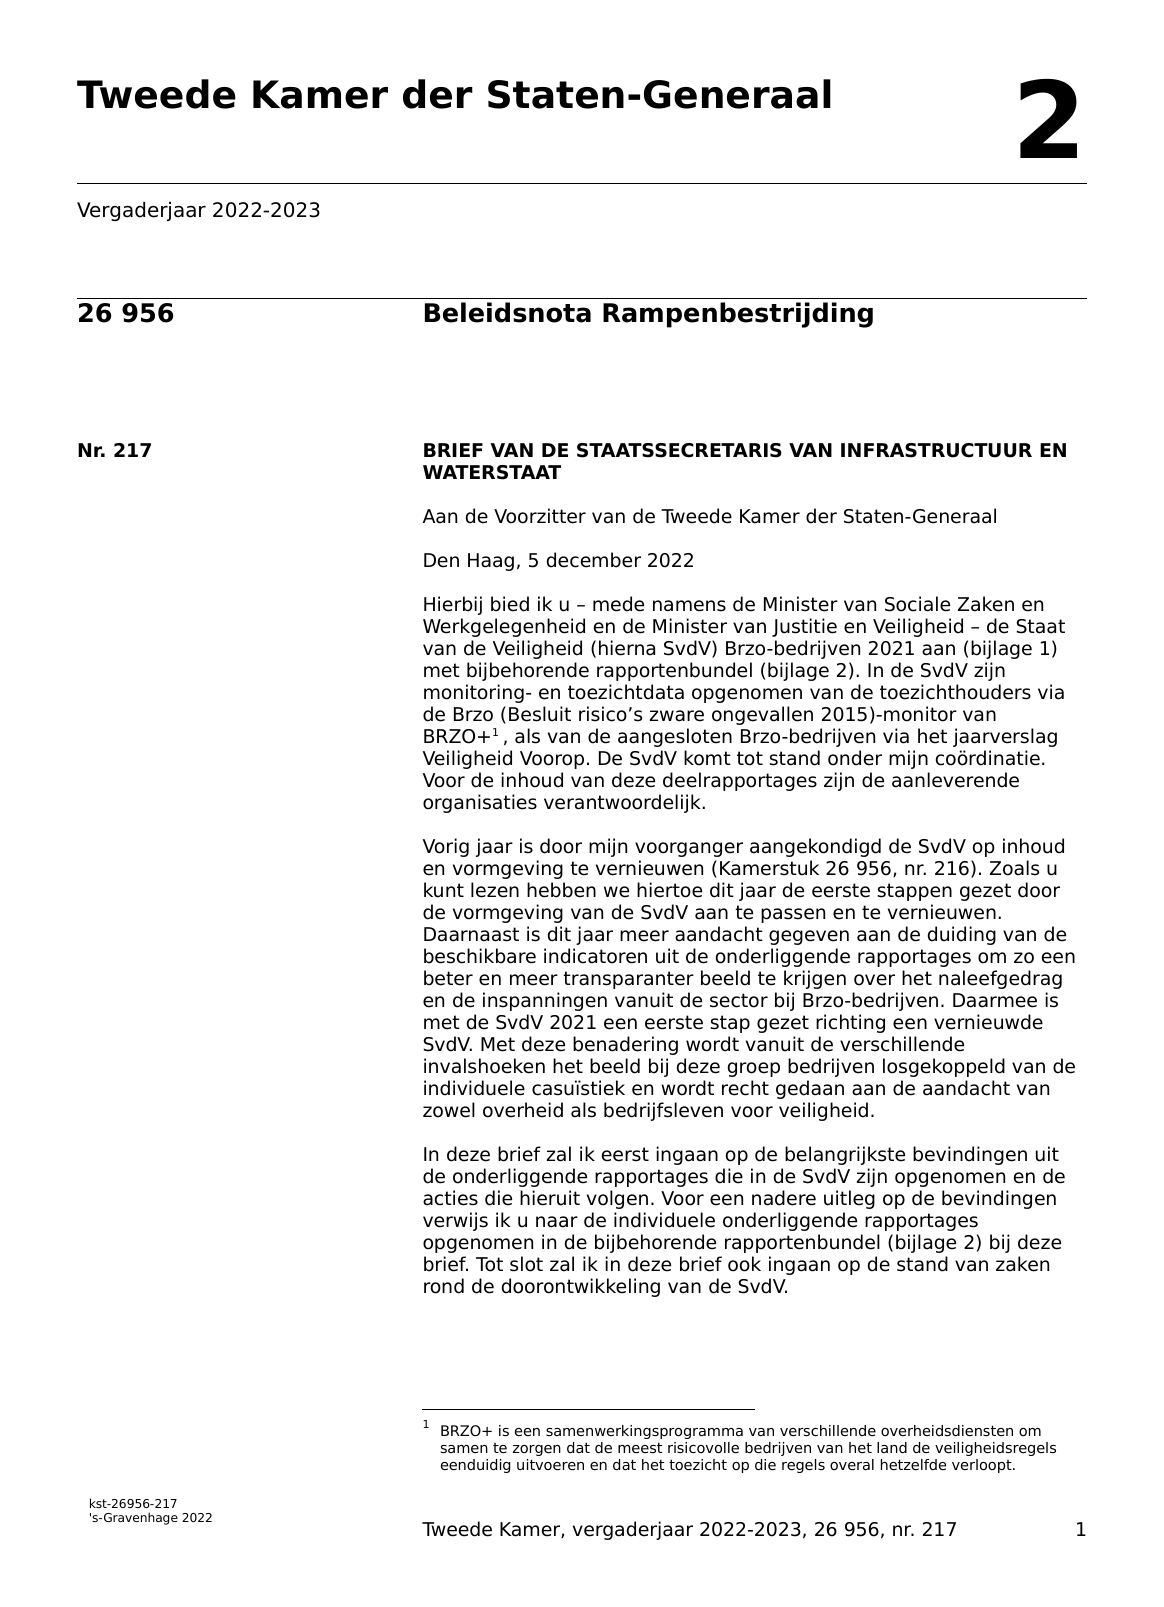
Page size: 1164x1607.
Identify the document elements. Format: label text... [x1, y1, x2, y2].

text In deze brief zal ik eerst ingaan op de belangrijkste bevindingen uit de onderliggende rapportages die in de SvdV zijn opgenomen en de acties die hieruit volgen. Voor een nadere uitleg op de bevindingen verwijs ik u naar de individuele onderliggende rapportages opgenomen in de bijbehorende rapportenbundel (bijlage 2) bij deze brief. Tot slot zal ik in deze brief ook ingaan op de stand van zaken rond de doorontwikkeling van de SvdV. [422, 1144, 1087, 1298]
table_header Tweede Kamer der Staten-Generaal [77, 59, 886, 183]
subtitle Nr. 217 BRIEF VAN DE STAATSSECRETARIS VAN INFRASTRUCTUUR EN WATERSTAAT [77, 440, 1087, 484]
text Vorig jaar is door mijn voorganger aangekondigd de SvdV op inhoud en vormgeving te vernieuwen (Kamerstuk 26 956, nr. 216). Zoals u kunt lezen hebben we hiertoe dit jaar de eerste stappen gezet door de vormgeving van de SvdV aan te passen en te vernieuwen. Daarnaast is dit jaar meer aandacht gegeven aan de duiding van de beschikbare indicatoren uit de onderliggende rapportages om zo een beter en meer transparanter beeld te krijgen over het naleefgedrag en de inspanningen vanuit de sector bij Brzo-bedrijven. Daarmee is met de SvdV 2021 een eerste stap gezet richting een vernieuwde SvdV. Met deze benadering wordt vanuit de verschillende invalshoeken het beeld bij deze groep bedrijven losgekoppeld van de individuele casuïstiek en wordt recht gedaan aan de aandacht van zowel overheid als bedrijfsleven voor veiligheid. [422, 836, 1087, 1122]
text kst-26956-217 [88, 1497, 323, 1511]
text Hierbij bied ik u – mede namens de Minister van Sociale Zaken en Werkgelegenheid en de Minister van Justitie en Veiligheid – de Staat van de Veiligheid (hierna SvdV) Brzo-bedrijven 2021 aan (bijlage 1) met bijbehorende rapportenbundel (bijlage 2). In de SvdV zijn monitoring- en toezichtdata opgenomen van de toezichthouders via de Brzo (Besluit risico’s zware ongevallen 2015)-monitor van BRZO+, als van de aangesloten Brzo-bedrijven via het jaarverslag Veiligheid Voorop. De SvdV komt tot stand onder mijn coördinatie. Voor de inhoud van deze deelrapportages zijn de aanleverende organisaties verantwoordelijk. [422, 594, 1087, 814]
text Den Haag, 5 december 2022 [422, 550, 1087, 572]
table_cell Vergaderjaar 2022-2023 [77, 184, 1087, 298]
subtitle 26 956 Beleidsnota Rampenbestrijding [77, 299, 1087, 329]
table_header 2 [886, 59, 1087, 183]
text BRZO+ is een samenwerkingsprogramma van verschillende overheidsdiensten om samen te zorgen dat de meest risicovolle bedrijven van het land de veiligheidsregels eenduidig uitvoeren en dat het toezicht op die regels overal hetzelfde verloopt. [422, 1418, 1087, 1474]
text Aan de Voorzitter van de Tweede Kamer der Staten-Generaal [422, 506, 1087, 528]
text 's-Gravenhage 2022 [88, 1511, 323, 1525]
